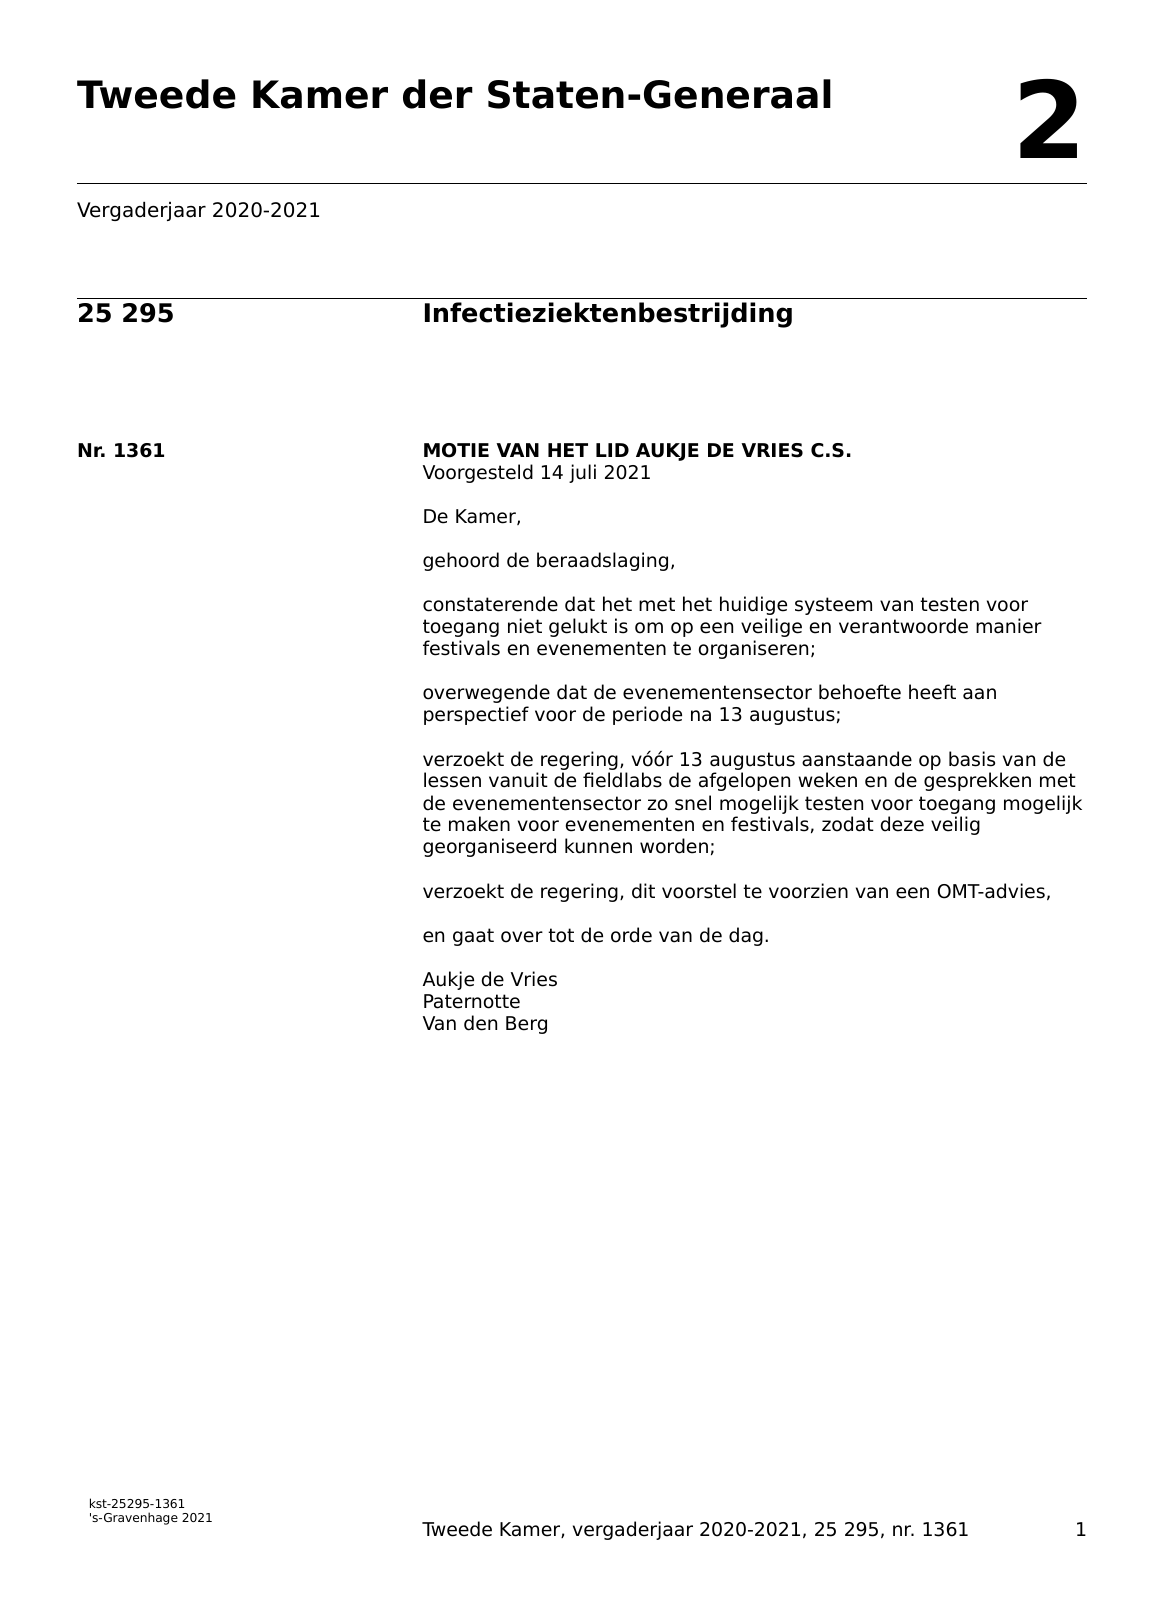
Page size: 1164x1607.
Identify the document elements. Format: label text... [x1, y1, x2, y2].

text kst-25295-1361 [88, 1497, 323, 1511]
text verzoekt de regering, dit voorstel te voorzien van een OMT-advies, [422, 881, 1087, 902]
text Aukje de Vries [422, 969, 1087, 991]
subtitle 25 295 Infectieziektenbestrijding [77, 299, 1087, 329]
table_header 2 [886, 59, 1087, 183]
text overwegende dat de evenementensector behoefte heeft aan perspectief voor de periode na 13 augustus; [422, 682, 1087, 726]
text en gaat over tot de orde van de dag. [422, 925, 1087, 947]
text Van den Berg [422, 1013, 1087, 1035]
table_cell Vergaderjaar 2020-2021 [77, 184, 1087, 298]
text verzoekt de regering, vóór 13 augustus aanstaande op basis van de lessen vanuit de fieldlabs de afgelopen weken en de gesprekken met de evenementensector zo snel mogelijk testen voor toegang mogelijk te maken voor evenementen en festivals, zodat deze veilig georganiseerd kunnen worden; [422, 748, 1087, 858]
text Voorgesteld 14 juli 2021 [422, 462, 1087, 484]
text gehoord de beraadslaging, [422, 550, 1087, 572]
text 's-Gravenhage 2021 [88, 1511, 323, 1525]
text constaterende dat het met het huidige systeem van testen voor toegang niet gelukt is om op een veilige en verantwoorde manier festivals en evenementen te organiseren; [422, 594, 1087, 660]
subtitle Nr. 1361 MOTIE VAN HET LID AUKJE DE VRIES C.S. [77, 440, 1087, 462]
table_header Tweede Kamer der Staten-Generaal [77, 59, 886, 183]
text De Kamer, [422, 506, 1087, 528]
text Paternotte [422, 991, 1087, 1013]
